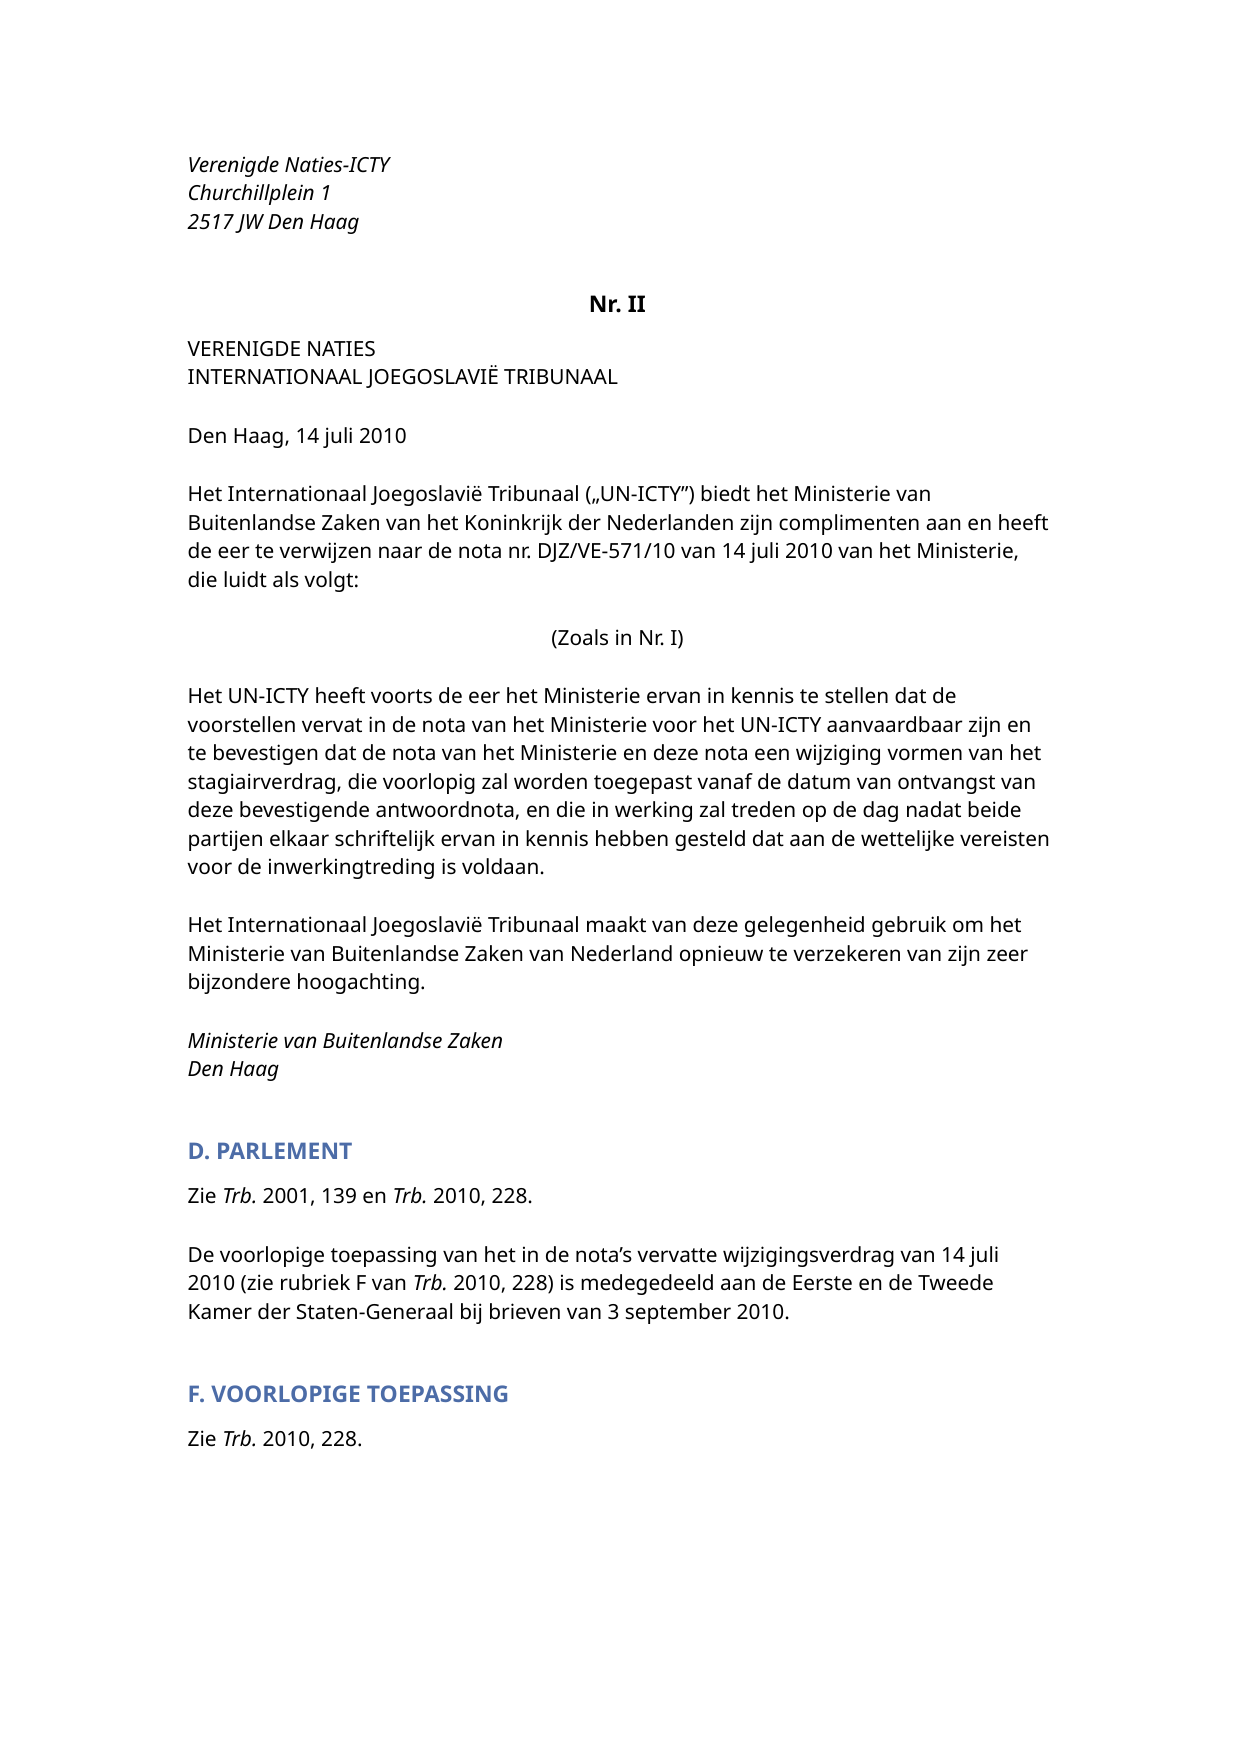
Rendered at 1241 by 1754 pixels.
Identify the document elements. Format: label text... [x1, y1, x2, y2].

text Ministerie van Buitenlandse Zaken [187, 1026, 1053, 1054]
text De voorlopige toepassing van het in de nota’s vervatte wijzigingsverdrag van 14 juli 2010 (zie rubriek F van Trb. 2010, 228) is medegedeeld aan de Eerste en de Tweede Kamer der Staten-Generaal bij brieven van 3 september 2010. [187, 1240, 1053, 1325]
text Zie Trb. 2001, 139 en Trb. 2010, 228. [187, 1182, 1053, 1210]
text 2517 JW Den Haag [187, 207, 1053, 235]
text INTERNATIONAAL JOEGOSLAVIË TRIBUNAAL [187, 362, 1053, 391]
subtitle Nr. II [187, 288, 1053, 319]
text Zie Trb. 2010, 228. [187, 1424, 1053, 1452]
text (Zoals in Nr. I) [187, 623, 1053, 652]
text Het Internationaal Joegoslavië Tribunaal („UN-ICTY”) biedt het Ministerie van Buitenlandse Zaken van het Koninkrijk der Nederlanden zijn complimenten aan en heeft de eer te verwijzen naar de nota nr. DJZ/VE-571/10 van 14 juli 2010 van het Ministerie, die luidt als volgt: [187, 479, 1053, 593]
subtitle D. PARLEMENT [187, 1135, 1053, 1167]
text Den Haag, 14 juli 2010 [187, 421, 1053, 449]
text Verenigde Naties-ICTY [187, 150, 1053, 178]
subtitle F. VOORLOPIGE TOEPASSING [187, 1378, 1053, 1409]
text Het UN-ICTY heeft voorts de eer het Ministerie ervan in kennis te stellen dat de voorstellen vervat in de nota van het Ministerie voor het UN-ICTY aanvaardbaar zijn en te bevestigen dat de nota van het Ministerie en deze nota een wijziging vormen van het stagiairverdrag, die voorlopig zal worden toegepast vanaf de datum van ontvangst van deze bevestigende antwoordnota, en die in werking zal treden op de dag nadat beide partijen elkaar schriftelijk ervan in kennis hebben gesteld dat aan de wettelijke vereisten voor de inwerkingtreding is voldaan. [187, 682, 1053, 881]
text Het Internationaal Joegoslavië Tribunaal maakt van deze gelegenheid gebruik om het Ministerie van Buitenlandse Zaken van Nederland opnieuw te verzekeren van zijn zeer bijzondere hoogachting. [187, 911, 1053, 996]
text Den Haag [187, 1054, 1053, 1083]
text VERENIGDE NATIES [187, 334, 1053, 362]
text Churchillplein 1 [187, 178, 1053, 207]
